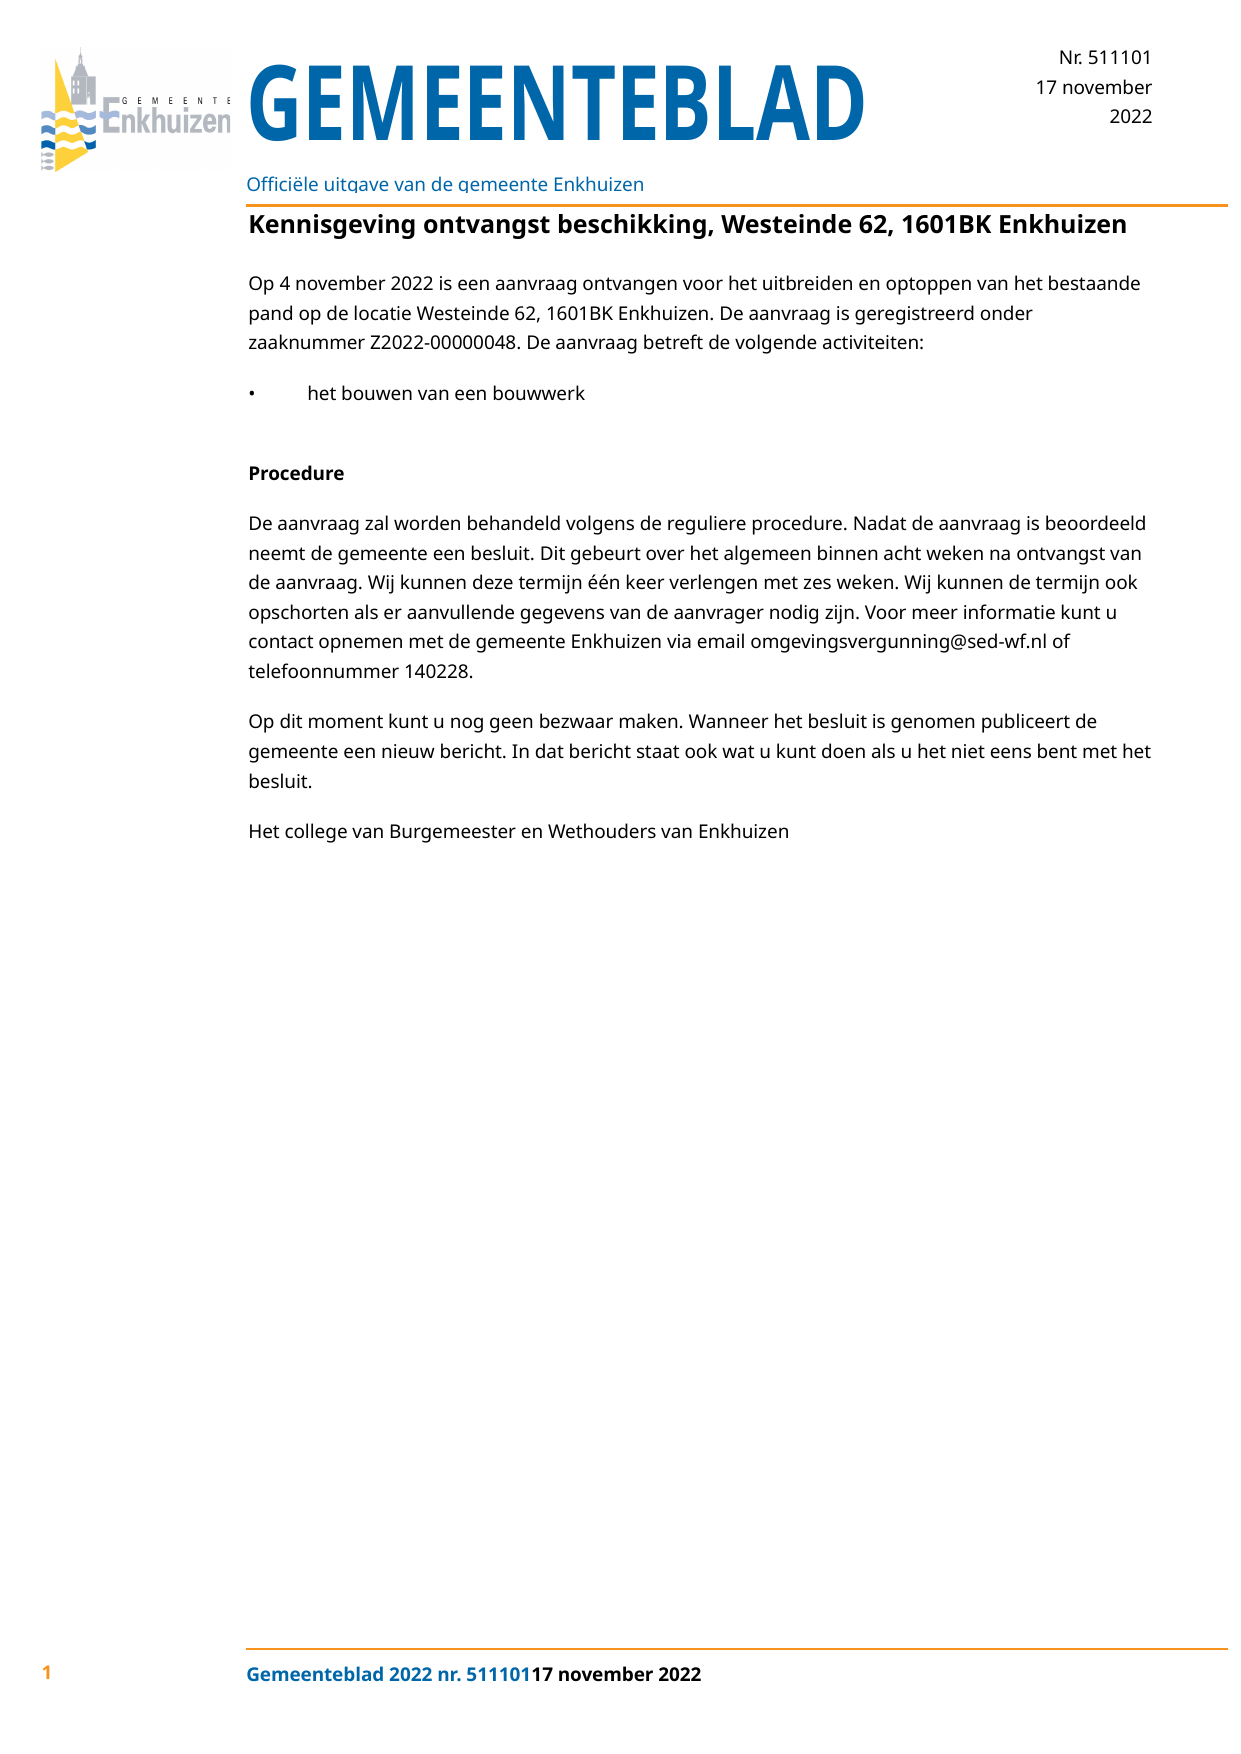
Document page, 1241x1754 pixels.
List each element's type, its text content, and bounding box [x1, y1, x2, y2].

text Op 4 november 2022 is een aanvraag ontvangen voor het uitbreiden en optoppen van het bestaande pand op de locatie Westeinde 62, 1601BK Enkhuizen. De aanvraag is geregistreerd onder zaaknummer Z2022-00000048. De aanvraag betreft de volgende activiteiten: [248, 270, 1152, 355]
text De aanvraag zal worden behandeld volgens de reguliere procedure. Nadat de aanvraag is beoordeeld neemt de gemeente een besluit. Dit gebeurt over het algemeen binnen acht weken na ontvangst van de aanvraag. Wij kunnen deze termijn één keer verlengen met zes weken. Wij kunnen de termijn ook opschorten als er aanvullende gegevens van de aanvrager nodig zijn. Voor meer informatie kunt u contact opnemen met de gemeente Enkhuizen via email omgevingsvergunning@sed-wf.nl of telefoonnummer 140228. [248, 510, 1152, 684]
list het bouwen van een bouwwerk [248, 380, 1152, 406]
text Procedure [248, 460, 1152, 486]
picture [41, 47, 231, 172]
text Kennisgeving ontvangst beschikking, Westeinde 62, 1601BK Enkhuizen [248, 207, 1152, 241]
text Op dit moment kunt u nog geen bezwaar maken. Wanneer het besluit is genomen publiceert de gemeente een nieuw bericht. In dat bericht staat ook wat u kunt doen als u het niet eens bent met het besluit. [248, 709, 1152, 793]
text Het college van Burgemeester en Wethouders van Enkhuizen [248, 818, 1152, 844]
